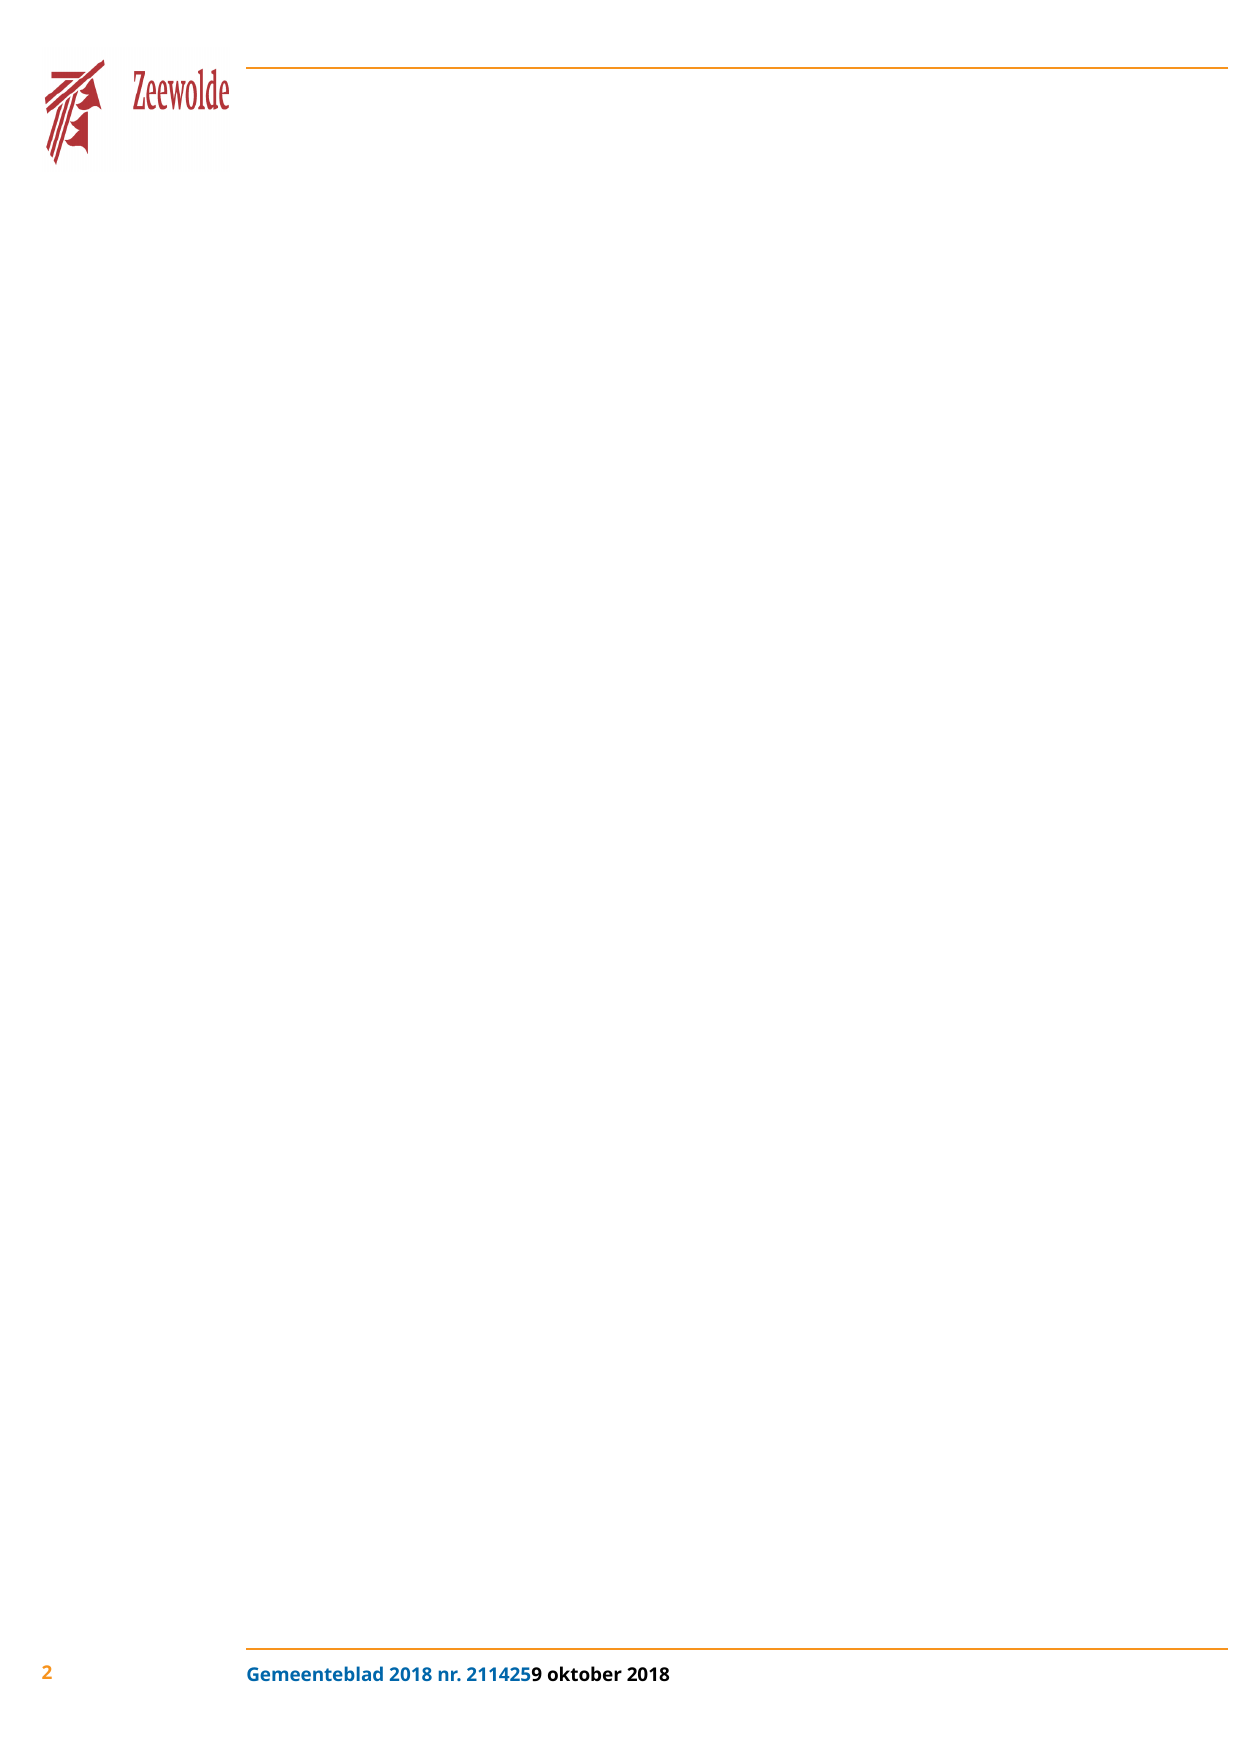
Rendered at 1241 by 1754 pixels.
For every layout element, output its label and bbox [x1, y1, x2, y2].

picture [41, 47, 231, 172]
